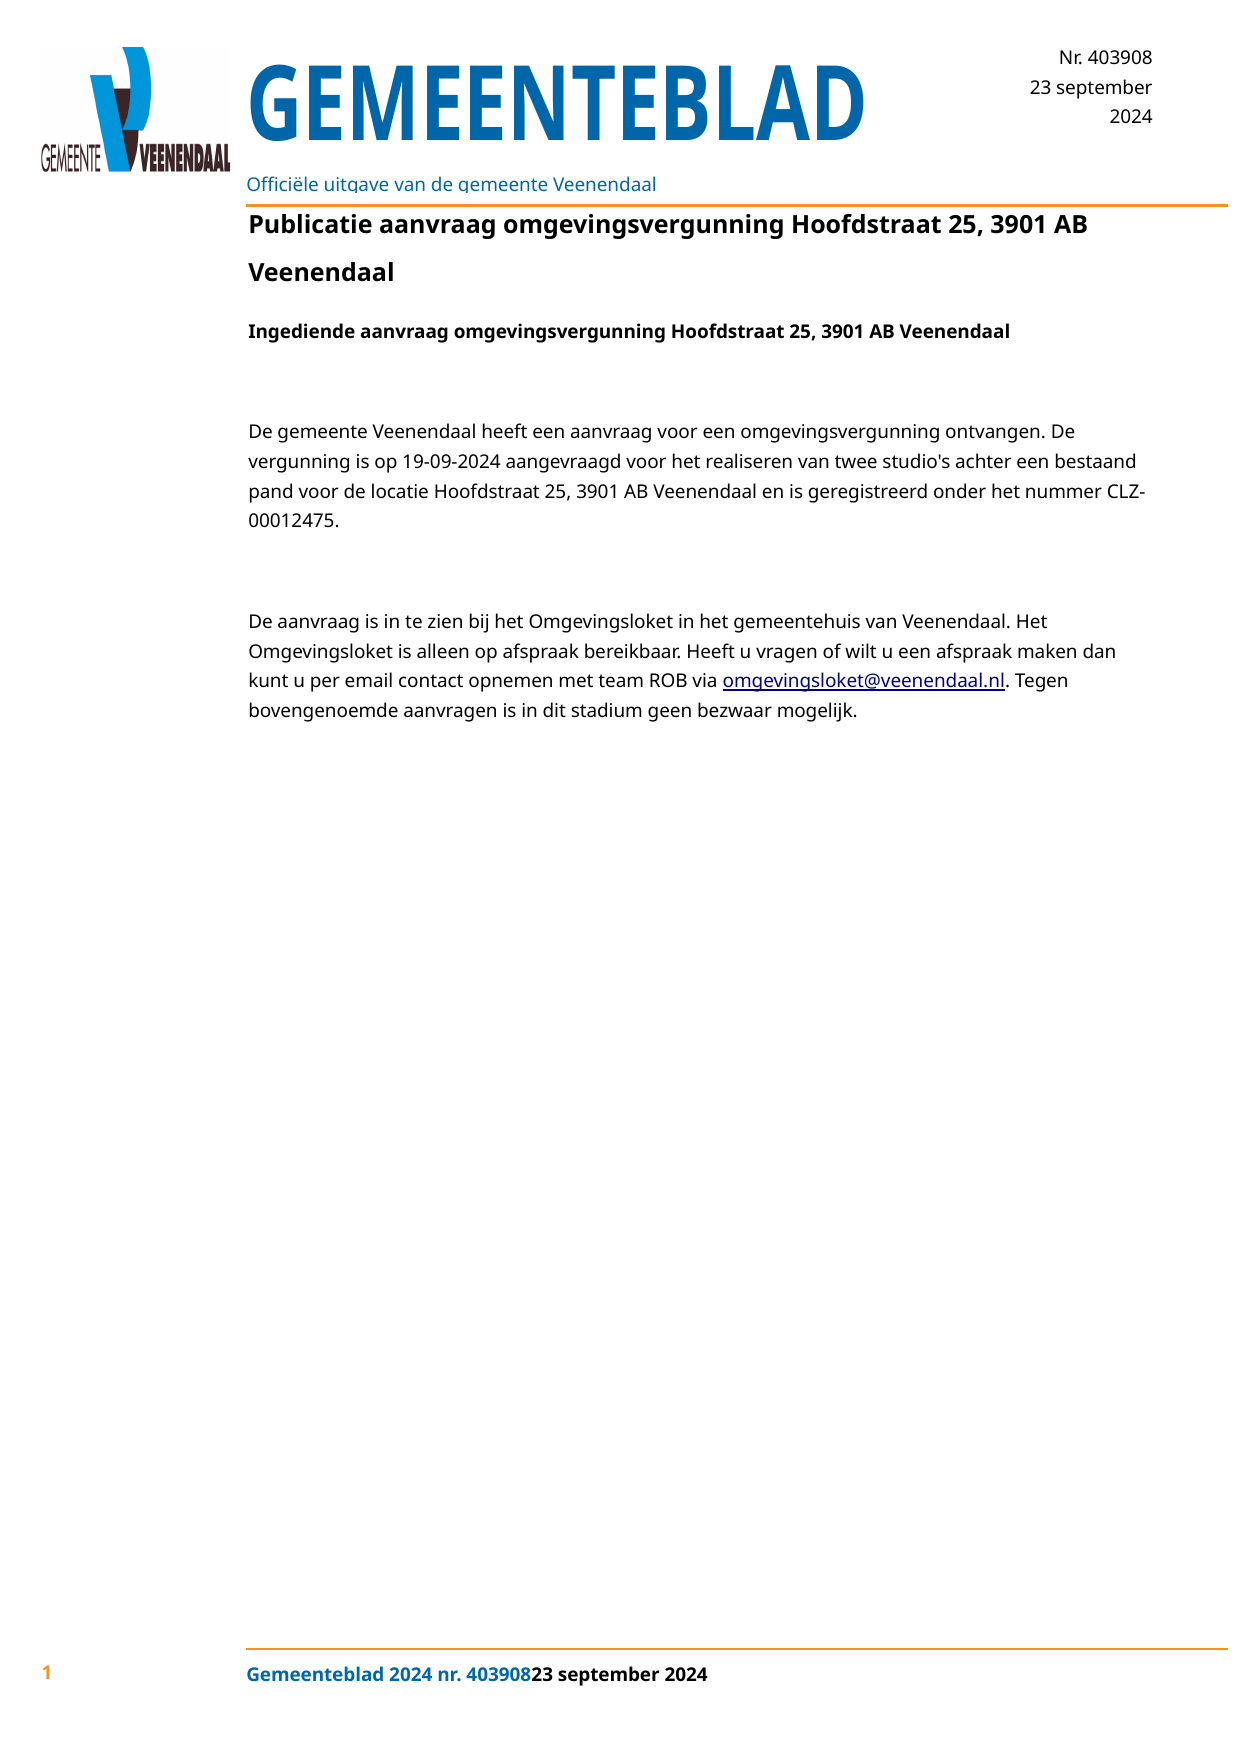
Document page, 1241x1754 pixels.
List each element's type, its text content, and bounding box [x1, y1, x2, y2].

text De aanvraag is in te zien bij het Omgevingsloket in het gemeentehuis van Veenendaal. Het Omgevingsloket is alleen op afspraak bereikbaar. Heeft u vragen of wilt u een afspraak maken dan kunt u per email contact opnemen met team ROB via omgevingsloket@veenendaal.nl. Tegen bovengenoemde aanvragen is in dit stadium geen bezwaar mogelijk. [248, 608, 1152, 723]
picture [123, 47, 231, 172]
text Ingediende aanvraag omgevingsvergunning Hoofdstraat 25, 3901 AB Veenendaal [248, 318, 1152, 344]
text Publicatie aanvraag omgevingsvergunning Hoofdstraat 25, 3901 AB Veenendaal [248, 207, 1152, 288]
text De gemeente Veenendaal heeft een aanvraag voor een omgevingsvergunning ontvangen. De vergunning is op 19-09-2024 aangevraagd voor het realiseren van twee studio's achter een bestaand pand voor de locatie Hoofdstraat 25, 3901 AB Veenendaal en is geregistreerd onder het nummer CLZ-00012475. [248, 419, 1152, 533]
picture [41, 47, 130, 172]
